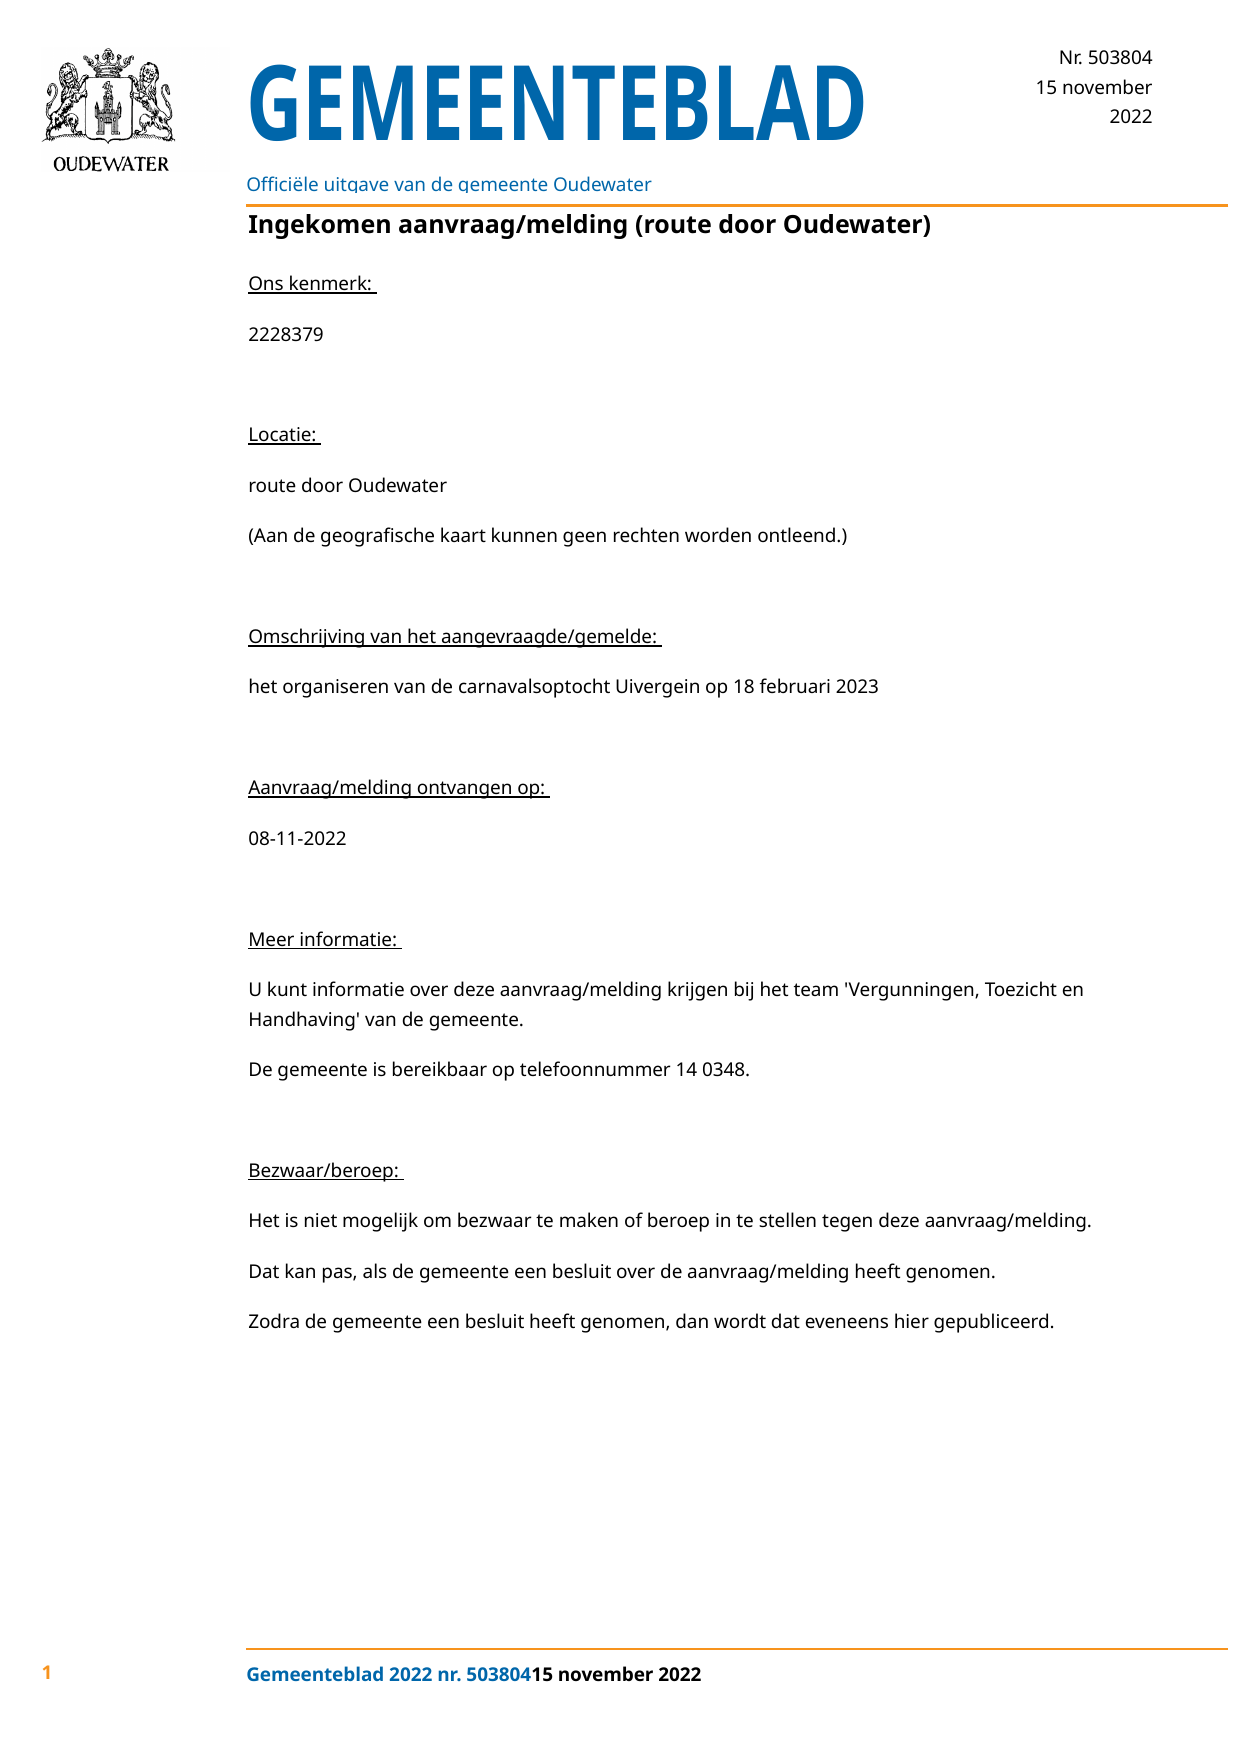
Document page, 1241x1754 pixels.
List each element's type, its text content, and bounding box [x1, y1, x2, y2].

text Ingekomen aanvraag/melding (route door Oudewater) [248, 207, 1152, 241]
text Ons kenmerk: [248, 270, 1152, 296]
text U kunt informatie over deze aanvraag/melding krijgen bij het team 'Vergunningen, Toezicht en Handhaving' van de gemeente. [248, 976, 1152, 1031]
text het organiseren van de carnavalsoptocht Uivergein op 18 februari 2023 [248, 674, 1152, 699]
text Omschrijving van het aangevraagde/gemelde: [248, 623, 1152, 649]
text Locatie: [248, 422, 1152, 447]
text 2228379 [248, 321, 1152, 346]
text Zodra de gemeente een besluit heeft genomen, dan wordt dat eveneens hier gepubliceerd. [248, 1308, 1152, 1334]
text Meer informatie: [248, 926, 1152, 951]
text Bezwaar/beroep: [248, 1157, 1152, 1183]
text De gemeente is bereikbaar op telefoonnummer 14 0348. [248, 1056, 1152, 1082]
text route door Oudewater [248, 472, 1152, 498]
text Dat kan pas, als de gemeente een besluit over de aanvraag/melding heeft genomen. [248, 1258, 1152, 1283]
picture [41, 47, 231, 172]
text Aanvraag/melding ontvangen op: [248, 774, 1152, 800]
text Het is niet mogelijk om bezwaar te maken of beroep in te stellen tegen deze aanvraag/melding. [248, 1207, 1152, 1233]
text (Aan de geografische kaart kunnen geen rechten worden ontleend.) [248, 522, 1152, 548]
text 08-11-2022 [248, 825, 1152, 851]
